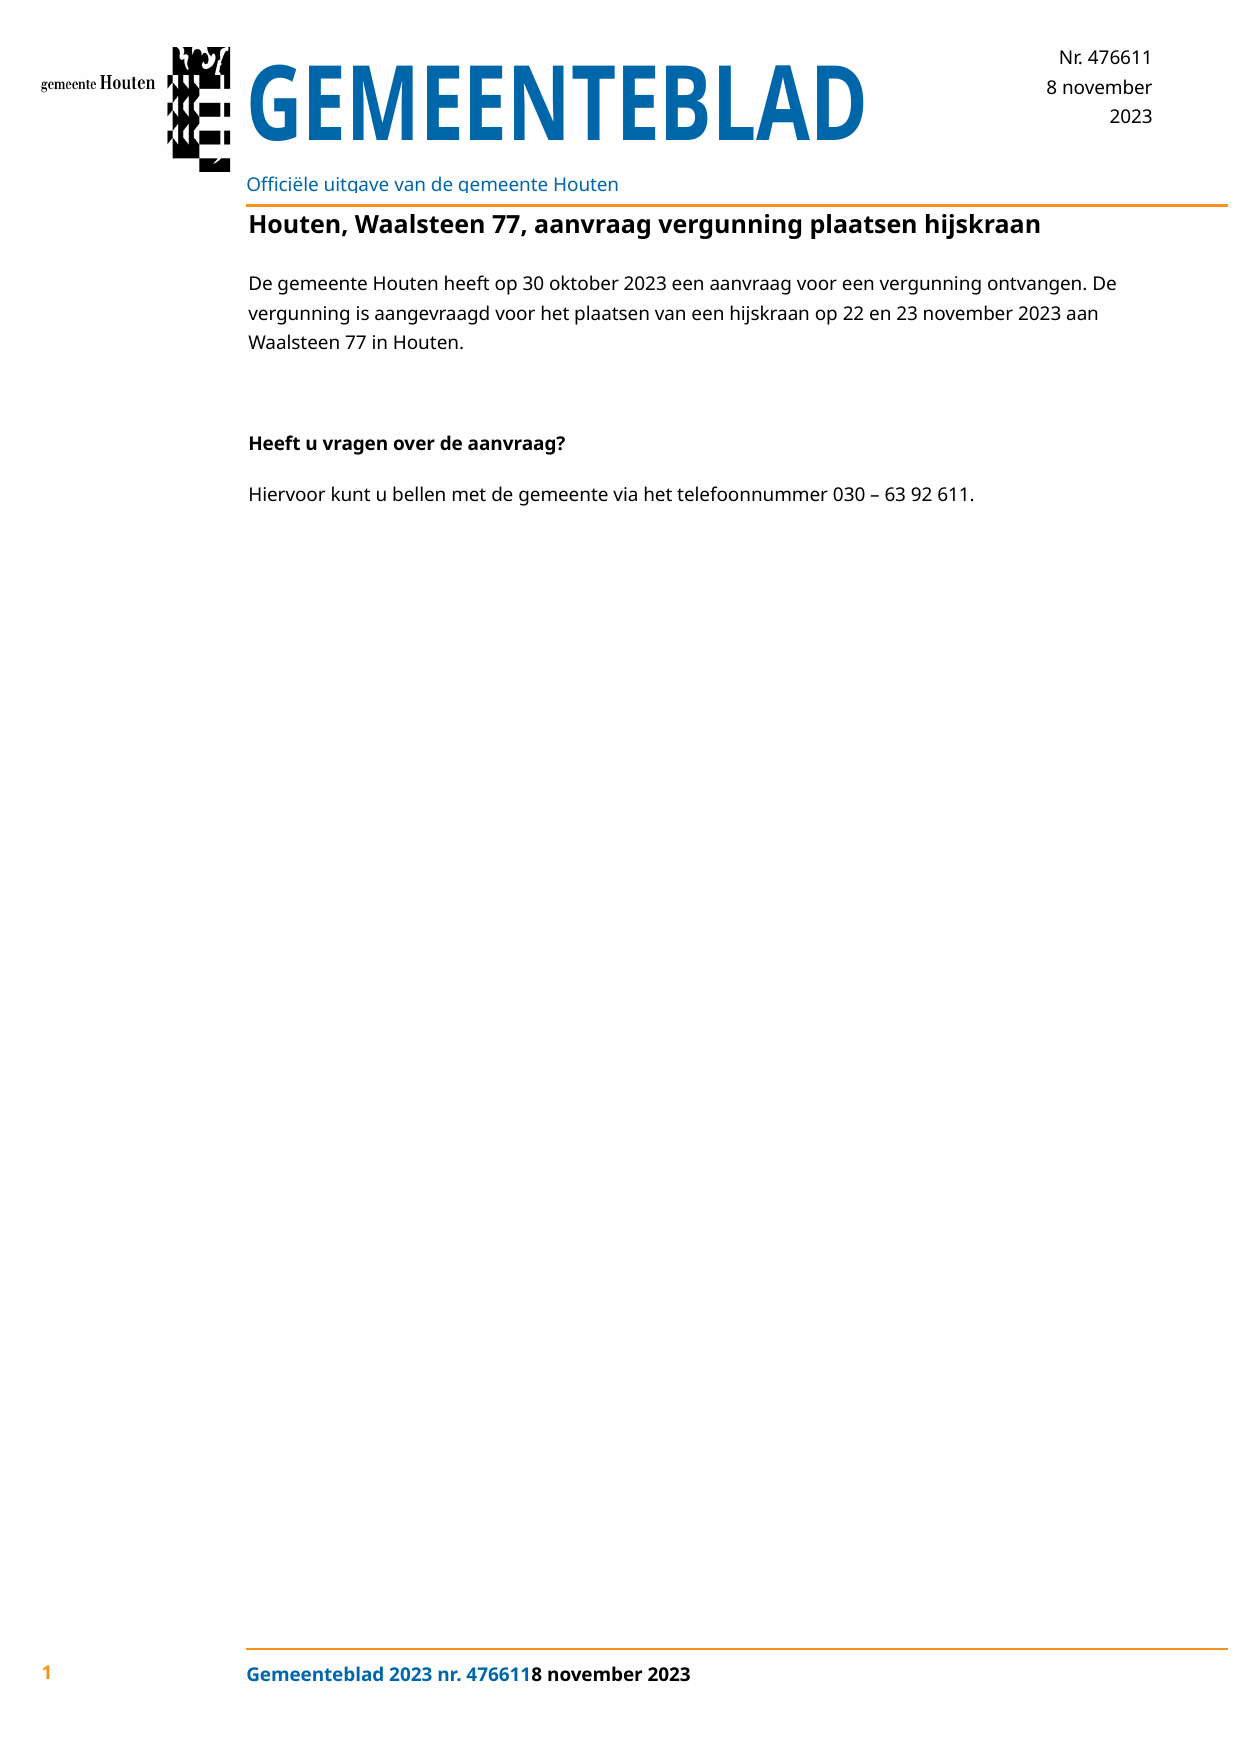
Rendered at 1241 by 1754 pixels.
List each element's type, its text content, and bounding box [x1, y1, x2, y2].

text Hiervoor kunt u bellen met de gemeente via het telefoonnummer 030 – 63 92 611. [248, 481, 1152, 506]
picture [41, 47, 231, 172]
text De gemeente Houten heeft op 30 oktober 2023 een aanvraag voor een vergunning ontvangen. De vergunning is aangevraagd voor het plaatsen van een hijskraan op 22 en 23 november 2023 aan Waalsteen 77 in Houten. [248, 270, 1152, 355]
text Houten, Waalsteen 77, aanvraag vergunning plaatsen hijskraan [248, 207, 1152, 241]
text Heeft u vragen over de aanvraag? [248, 430, 1152, 456]
